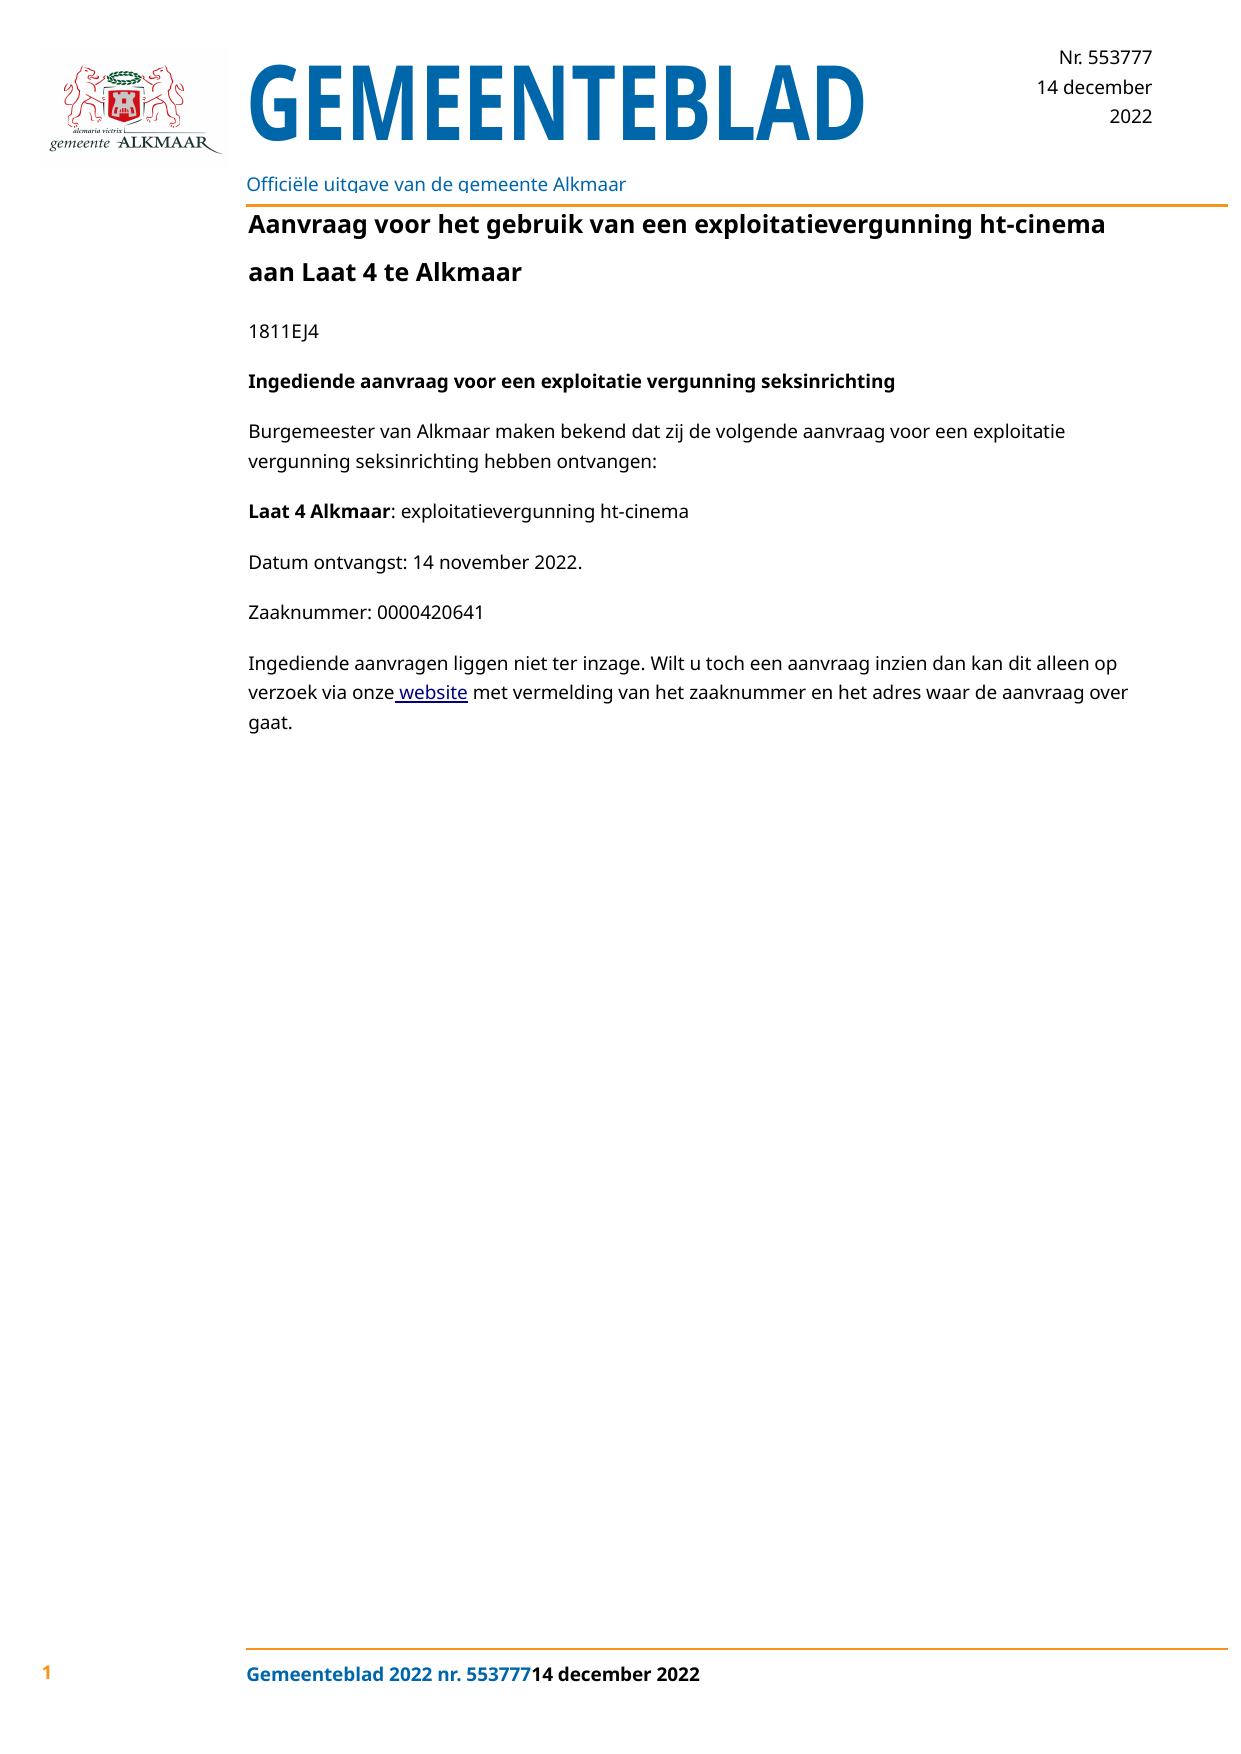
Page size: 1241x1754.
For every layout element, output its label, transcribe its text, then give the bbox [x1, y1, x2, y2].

text Datum ontvangst: 14 november 2022. [248, 549, 1152, 575]
text Zaaknummer: 0000420641 [248, 599, 1152, 625]
text Burgemeester van Alkmaar maken bekend dat zij de volgende aanvraag voor een exploitatie vergunning seksinrichting hebben ontvangen: [248, 419, 1152, 474]
text Aanvraag voor het gebruik van een exploitatievergunning ht-cinema aan Laat 4 te Alkmaar [248, 207, 1152, 288]
text 1811EJ4 [248, 318, 1152, 344]
text Ingediende aanvragen liggen niet ter inzage. Wilt u toch een aanvraag inzien dan kan dit alleen op verzoek via onze website met vermelding van het zaaknummer en het adres waar de aanvraag over gaat. [248, 650, 1152, 735]
picture [41, 47, 231, 172]
text Laat 4 Alkmaar: exploitatievergunning ht-cinema [248, 499, 1152, 524]
text Ingediende aanvraag voor een exploitatie vergunning seksinrichting [248, 368, 1152, 394]
